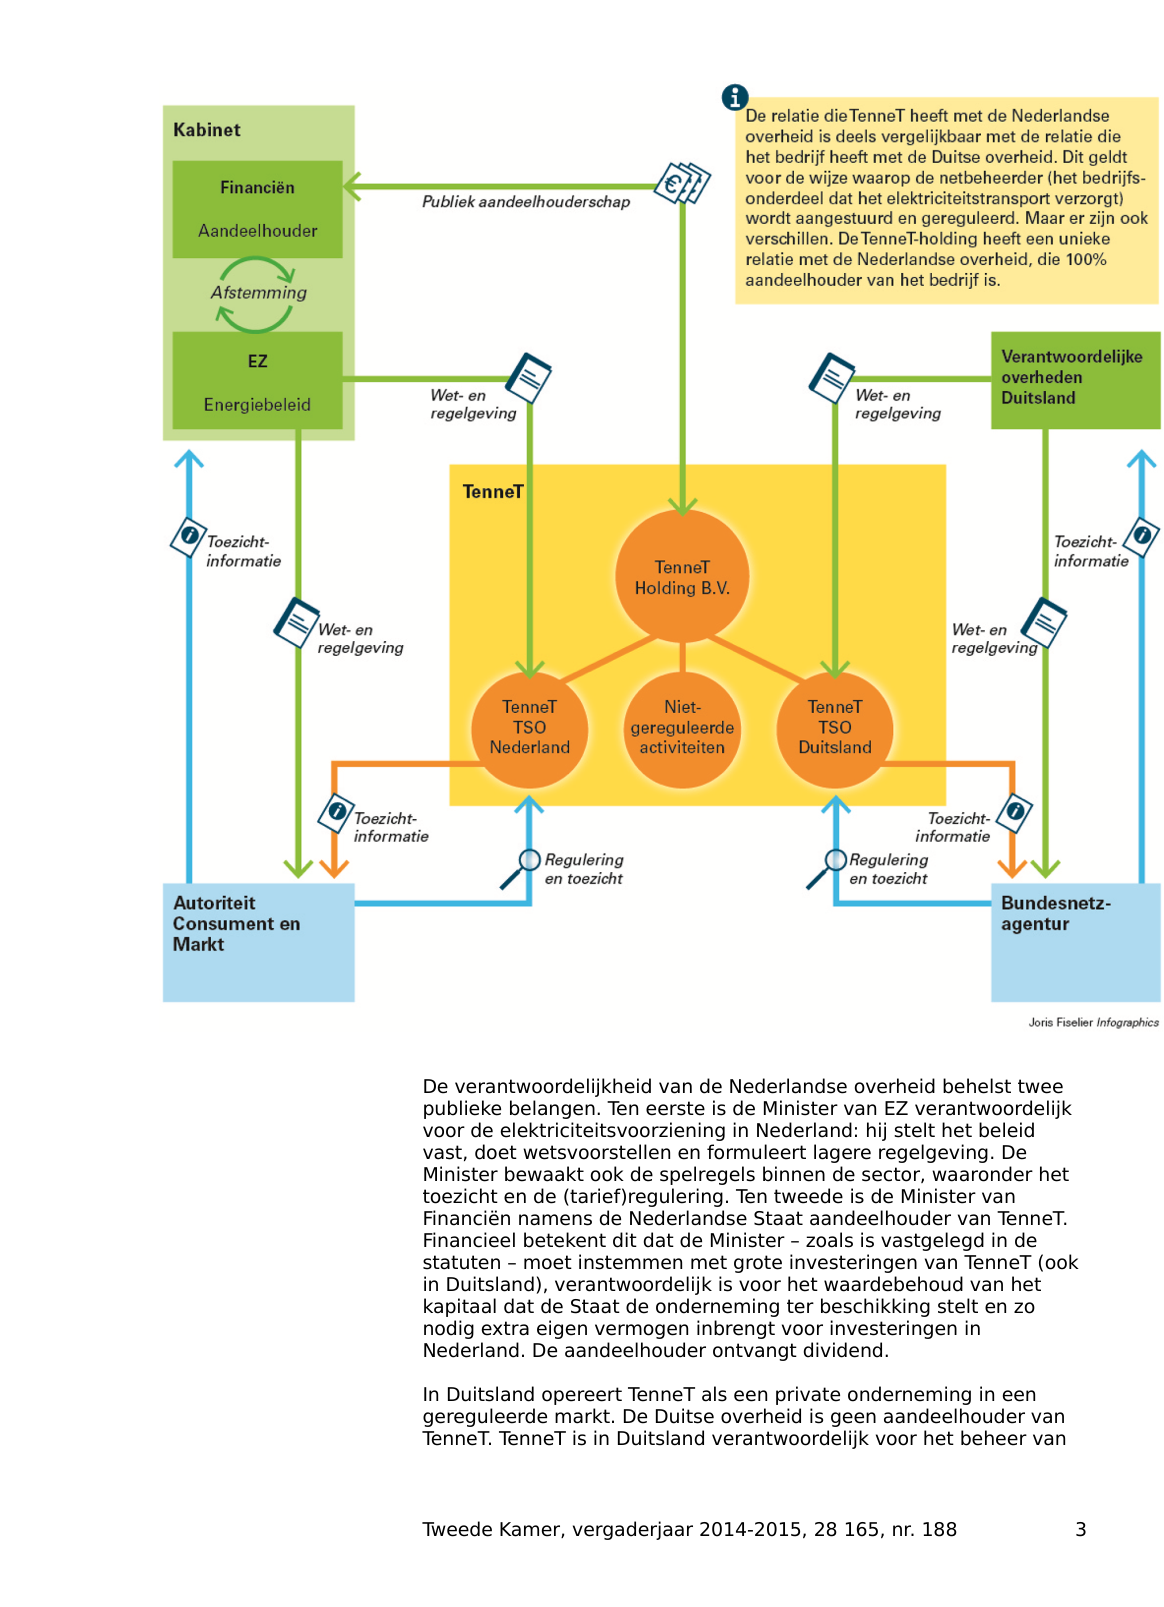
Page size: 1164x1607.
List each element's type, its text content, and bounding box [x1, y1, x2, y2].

text In Duitsland opereert TenneT als een private onderneming in een gereguleerde markt. De Duitse overheid is geen aandeelhouder van TenneT. TenneT is in Duitsland verantwoordelijk voor het beheer van [422, 1384, 1087, 1450]
text De verantwoordelijkheid van de Nederlandse overheid behelst twee publieke belangen. Ten eerste is de Minister van EZ verantwoordelijk voor de elektriciteitsvoorziening in Nederland: hij stelt het beleid vast, doet wetsvoorstellen en formuleert lagere regelgeving. De Minister bewaakt ook de spelregels binnen de sector, waaronder het toezicht en de (tarief)regulering. Ten tweede is de Minister van Financiën namens de Nederlandse Staat aandeelhouder van TenneT. Financieel betekent dit dat de Minister – zoals is vastgelegd in de statuten – moet instemmen met grote investeringen van TenneT (ook in Duitsland), verantwoordelijk is voor het waardebehoud van het kapitaal dat de Staat de onderneming ter beschikking stelt en zo nodig extra eigen vermogen inbrengt voor investeringen in Nederland. De aandeelhouder ontvangt dividend. [422, 1076, 1087, 1362]
picture [159, 81, 1164, 1032]
